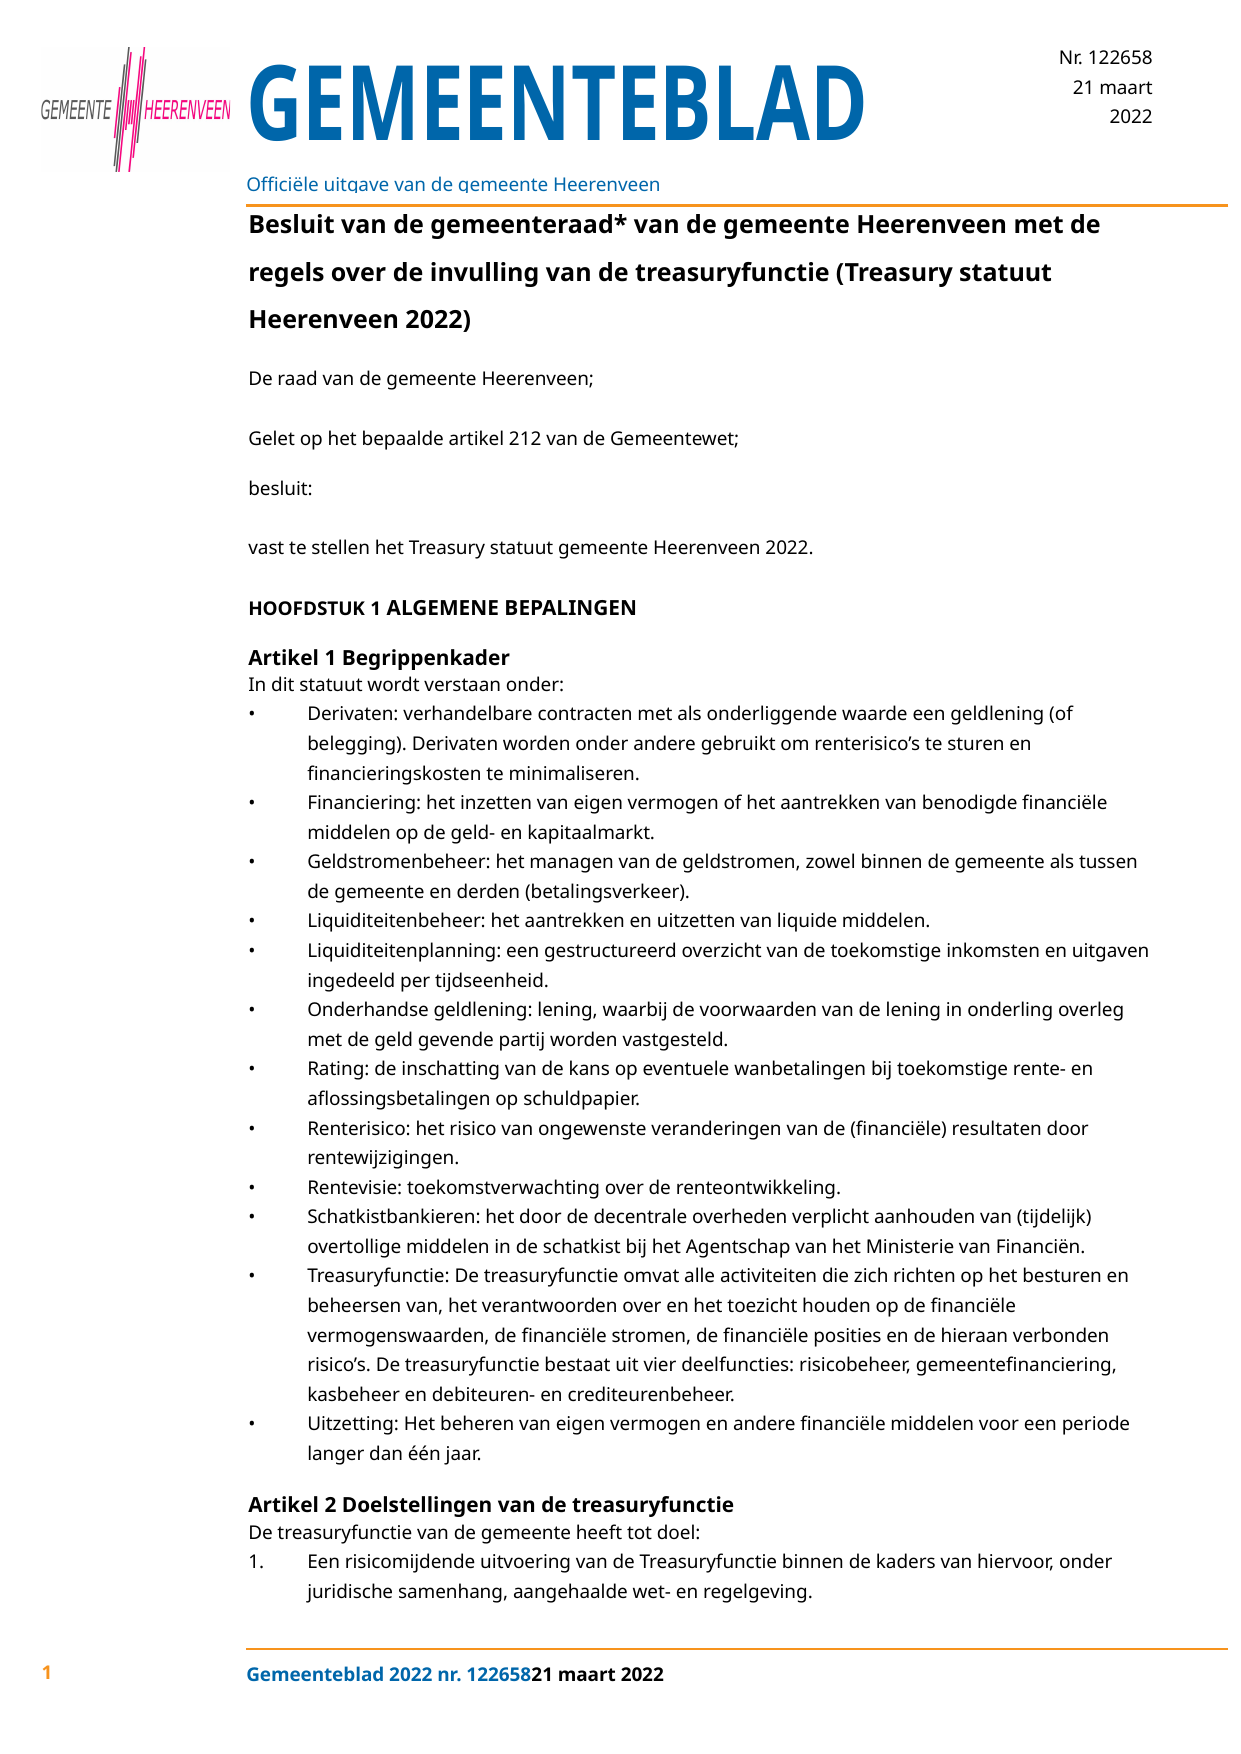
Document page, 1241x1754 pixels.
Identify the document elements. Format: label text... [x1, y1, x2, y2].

text besluit: [248, 475, 1152, 501]
text HOOFDSTUK 1 ALGEMENE BEPALINGEN [248, 593, 1152, 622]
list Treasuryfunctie: De treasuryfunctie omvat alle activiteiten die zich richten op het besturen en beheersen van, het verantwoorden over en het toezicht houden op de financiële vermogenswaarden, de financiële stromen, de financiële posities en de hieraan verbonden risico’s. De treasuryfunctie bestaat uit vier deelfuncties: risicobeheer, gemeentefinanciering, kasbeheer en debiteuren- en crediteurenbeheer. [248, 1263, 1152, 1407]
text In dit statuut wordt verstaan onder: [248, 671, 1152, 697]
text De raad van de gemeente Heerenveen; [248, 366, 1152, 391]
list Liquiditeitenbeheer: het aantrekken en uitzetten van liquide middelen. [248, 908, 1152, 933]
list Renterisico: het risico van ongewenste veranderingen van de (financiële) resultaten door rentewijzigingen. [248, 1115, 1152, 1170]
text Artikel 1 Begrippenkader [248, 643, 1152, 671]
text vast te stellen het Treasury statuut gemeente Heerenveen 2022. [248, 534, 1152, 560]
list Rating: de inschatting van de kans op eventuele wanbetalingen bij toekomstige rente- en aflossingsbetalingen op schuldpapier. [248, 1056, 1152, 1111]
list Een risicomijdende uitvoering van de Treasuryfunctie binnen de kaders van hiervoor, onder juridische samenhang, aangehaalde wet- en regelgeving. [248, 1549, 1152, 1604]
text De treasuryfunctie van de gemeente heeft tot doel: [248, 1519, 1152, 1545]
list Financiering: het inzetten van eigen vermogen of het aantrekken van benodigde financiële middelen op de geld- en kapitaalmarkt. [248, 789, 1152, 845]
text Artikel 2 Doelstellingen van de treasuryfunctie [248, 1491, 1152, 1519]
list Derivaten: verhandelbare contracten met als onderliggende waarde een geldlening (of belegging). Derivaten worden onder andere gebruikt om renterisico’s te sturen en financieringskosten te minimaliseren. [248, 701, 1152, 786]
text Gelet op het bepaalde artikel 212 van de Gemeentewet; [248, 425, 1152, 450]
list Geldstromenbeheer: het managen van de geldstromen, zowel binnen de gemeente als tussen de gemeente en derden (betalingsverkeer). [248, 848, 1152, 904]
list Rentevisie: toekomstverwachting over de renteontwikkeling. [248, 1174, 1152, 1200]
list Onderhandse geldlening: lening, waarbij de voorwaarden van de lening in onderling overleg met de geld gevende partij worden vastgesteld. [248, 996, 1152, 1052]
list Uitzetting: Het beheren van eigen vermogen en andere financiële middelen voor een periode langer dan één jaar. [248, 1411, 1152, 1466]
text Besluit van de gemeenteraad* van de gemeente Heerenveen met de regels over de invulling van de treasuryfunctie (Treasury statuut Heerenveen 2022) [248, 207, 1152, 336]
picture [41, 47, 231, 172]
list Liquiditeitenplanning: een gestructureerd overzicht van de toekomstige inkomsten en uitgaven ingedeeld per tijdseenheid. [248, 937, 1152, 993]
list Schatkistbankieren: het door de decentrale overheden verplicht aanhouden van (tijdelijk) overtollige middelen in de schatkist bij het Agentschap van het Ministerie van Financiën. [248, 1203, 1152, 1259]
